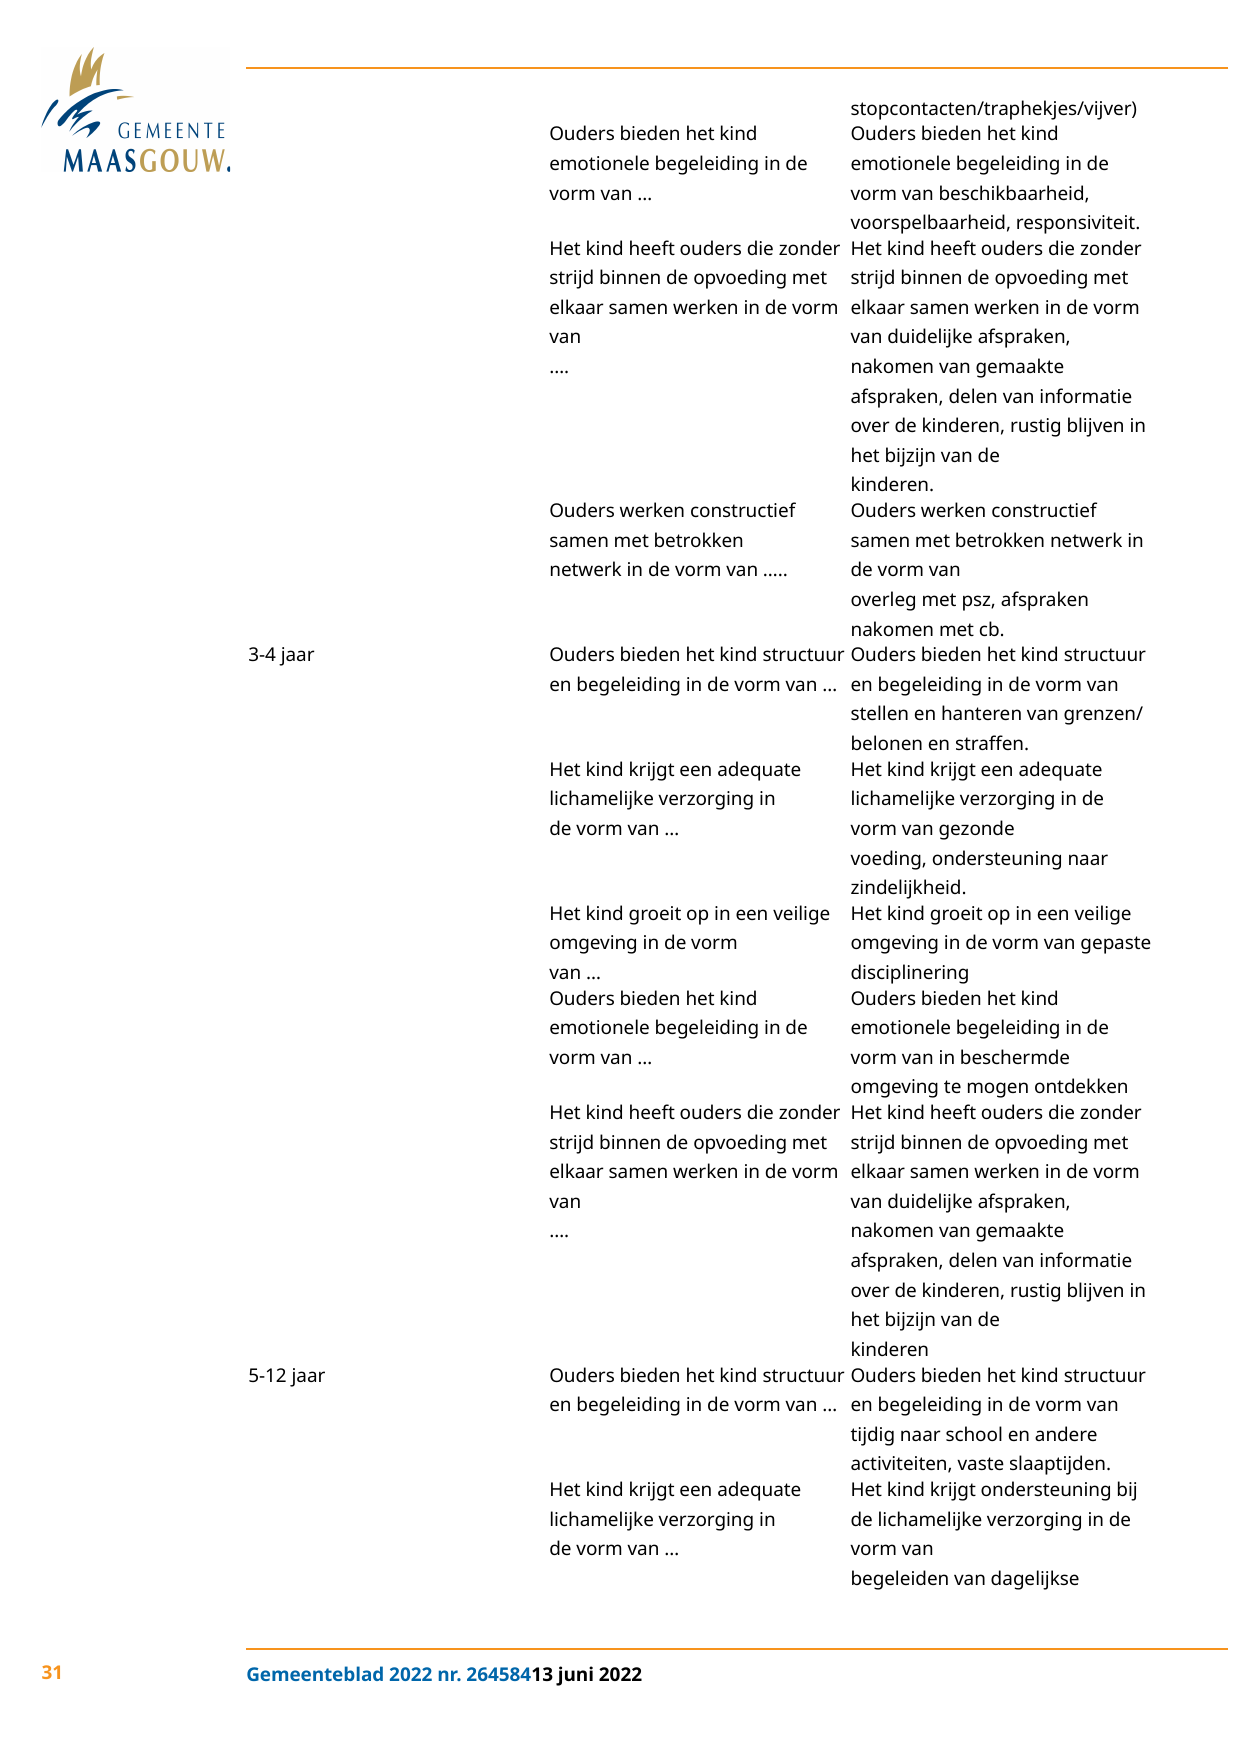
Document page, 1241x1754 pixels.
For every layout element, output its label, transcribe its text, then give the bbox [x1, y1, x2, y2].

picture [41, 47, 231, 172]
table_cell [248, 1099, 549, 1362]
table_cell Het kind heeft ouders die zonder strijd binnen de opvoeding met elkaar samen werken in de vorm van …. [549, 1099, 850, 1362]
table_cell Het kind krijgt een adequate lichamelijke verzorging in de vorm van … [549, 756, 850, 900]
table_cell Ouders werken constructief samen met betrokken netwerk in de vorm van overleg met psz, afspraken nakomen met cb. [850, 498, 1152, 641]
table_cell Het kind heeft ouders die zonder strijd binnen de opvoeding met elkaar samen werken in de vorm van …. [549, 235, 850, 497]
table_cell Ouders bieden het kind structuur en begeleiding in de vorm van stellen en hanteren van grenzen/ belonen en straffen. [850, 641, 1152, 756]
table_cell Ouders werken constructief samen met betrokken netwerk in de vorm van ….. [549, 498, 850, 641]
table_cell 3-4 jaar [248, 641, 549, 756]
table_cell [248, 985, 549, 1099]
table_cell Het kind heeft ouders die zonder strijd binnen de opvoeding met elkaar samen werken in de vorm van duidelijke afspraken, nakomen van gemaakte afspraken, delen van informatie over de kinderen, rustig blijven in het bijzijn van de kinderen. [850, 235, 1152, 497]
table_cell Ouders bieden het kind structuur en begeleiding in de vorm van … [549, 641, 850, 756]
table_cell [248, 235, 549, 497]
table_cell Het kind krijgt een adequate lichamelijke verzorging in de vorm van … [549, 1476, 850, 1591]
table_cell [248, 1476, 549, 1591]
table_cell Ouders bieden het kind emotionele begeleiding in de vorm van in beschermde omgeving te mogen ontdekken [850, 985, 1152, 1099]
table_cell [248, 756, 549, 900]
table_cell Het kind heeft ouders die zonder strijd binnen de opvoeding met elkaar samen werken in de vorm van duidelijke afspraken, nakomen van gemaakte afspraken, delen van informatie over de kinderen, rustig blijven in het bijzijn van de kinderen [850, 1099, 1152, 1362]
table_cell Ouders bieden het kind emotionele begeleiding in de vorm van … [549, 985, 850, 1099]
table_cell [248, 95, 549, 121]
table_cell Het kind groeit op in een veilige omgeving in de vorm van gepaste disciplinering [850, 900, 1152, 985]
table_cell [248, 498, 549, 641]
table_cell [248, 900, 549, 985]
table_cell Het kind groeit op in een veilige omgeving in de vorm van … [549, 900, 850, 985]
table_cell Ouders bieden het kind structuur en begeleiding in de vorm van tijdig naar school en andere activiteiten, vaste slaaptijden. [850, 1362, 1152, 1476]
table_cell Ouders bieden het kind structuur en begeleiding in de vorm van … [549, 1362, 850, 1476]
table_cell Ouders bieden het kind emotionele begeleiding in de vorm van … [549, 121, 850, 235]
table_cell Het kind krijgt een adequate lichamelijke verzorging in de vorm van gezonde voeding, ondersteuning naar zindelijkheid. [850, 756, 1152, 900]
table_cell 5-12 jaar [248, 1362, 549, 1476]
table_cell [248, 121, 549, 235]
table_cell Ouders bieden het kind emotionele begeleiding in de vorm van beschikbaarheid, voorspelbaarheid, responsiviteit. [850, 121, 1152, 235]
table_cell Het kind krijgt ondersteuning bij de lichamelijke verzorging in de vorm van begeleiden van dagelijkse [850, 1476, 1152, 1591]
table_cell stopcontacten/traphekjes/vijver) [850, 95, 1152, 121]
table_cell [549, 95, 850, 121]
